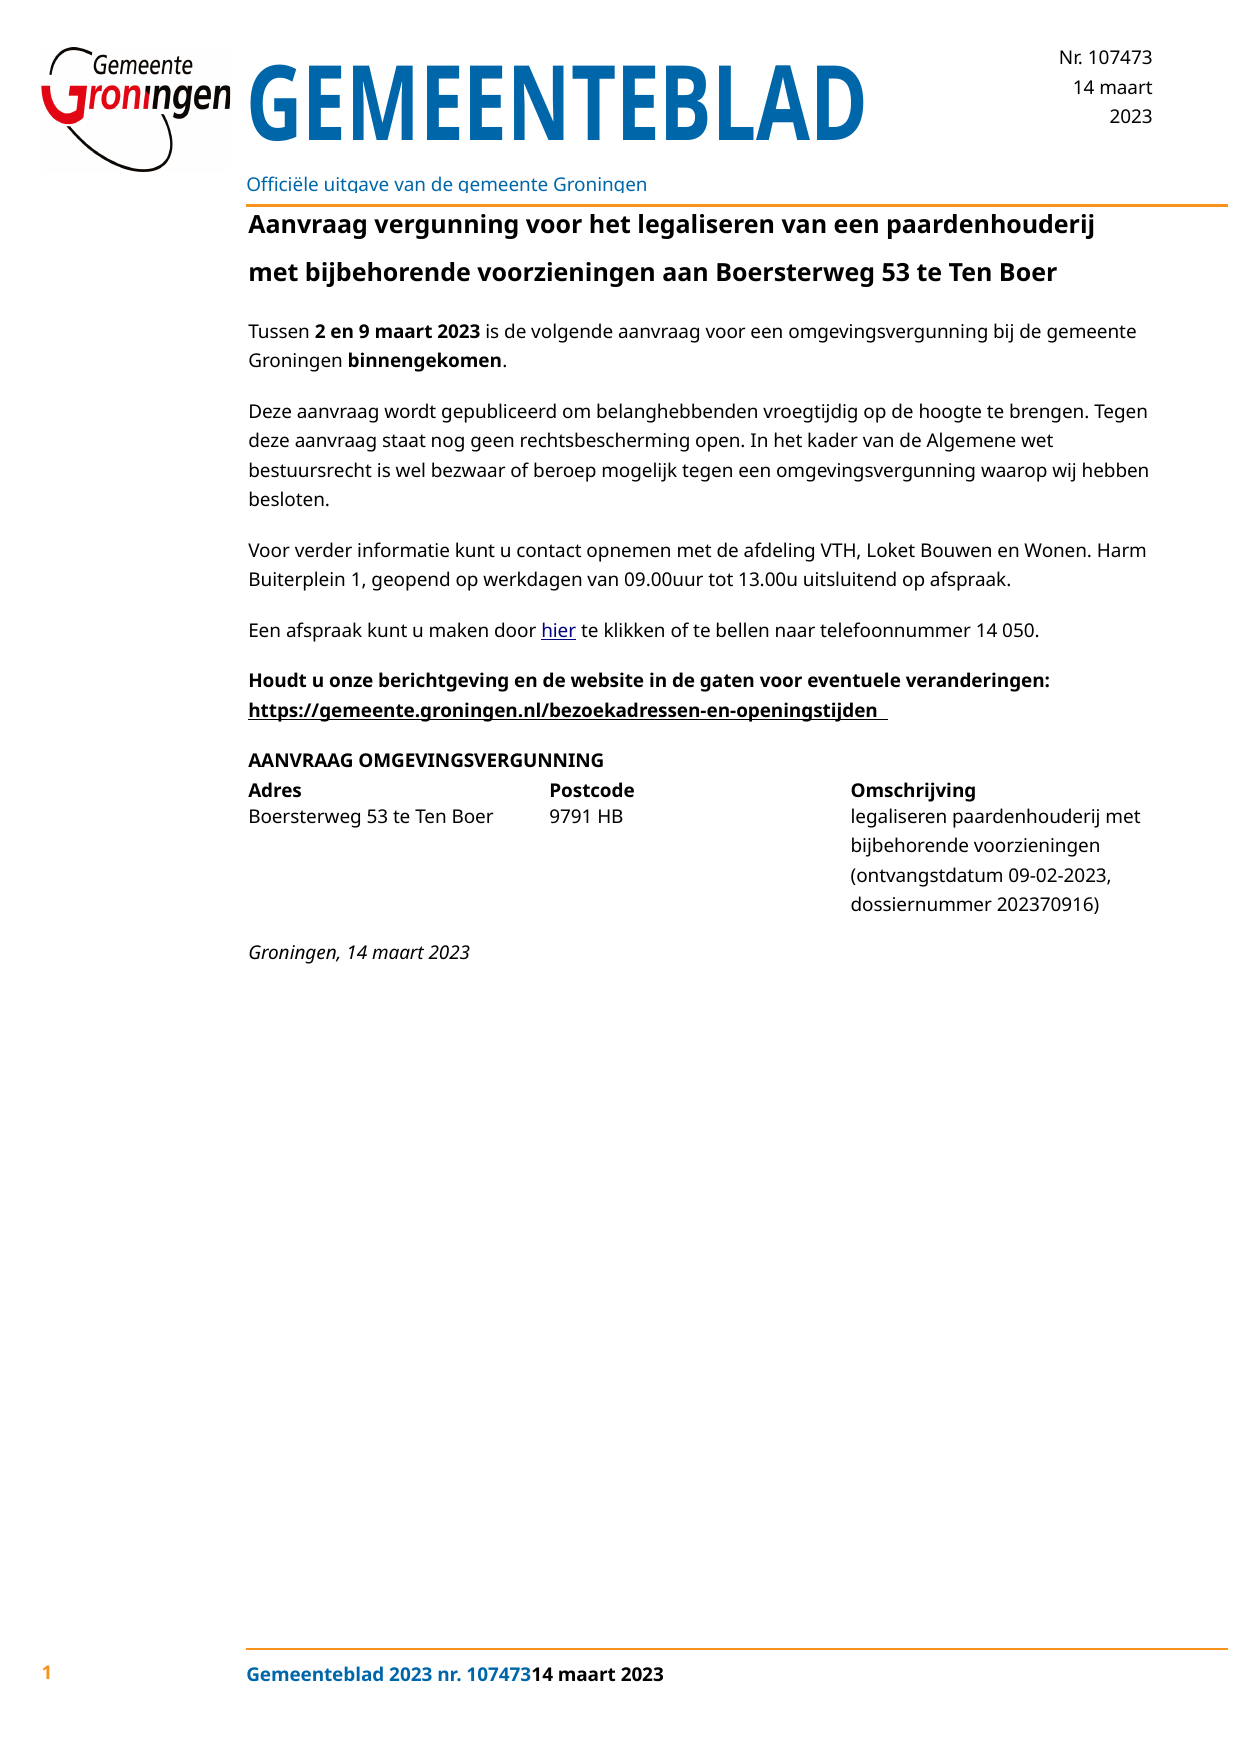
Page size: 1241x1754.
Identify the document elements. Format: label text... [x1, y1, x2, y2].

table_header Postcode [549, 777, 850, 803]
table_cell 9791 HB [549, 803, 850, 917]
text Aanvraag vergunning voor het legaliseren van een paardenhouderij met bijbehorende voorzieningen aan Boersterweg 53 te Ten Boer [248, 207, 1152, 288]
text Deze aanvraag wordt gepubliceerd om belanghebbenden vroegtijdig op de hoogte te brengen. Tegen deze aanvraag staat nog geen rechtsbescherming open. In het kader van de Algemene wet bestuursrecht is wel bezwaar of beroep mogelijk tegen een omgevingsvergunning waarop wij hebben besloten. [248, 398, 1152, 512]
table_header Omschrijving [850, 777, 1152, 803]
table_cell legaliseren paardenhouderij met bijbehorende voorzieningen (ontvangstdatum 09-02-2023, dossiernummer 202370916) [850, 803, 1152, 917]
text Tussen 2 en 9 maart 2023 is de volgende aanvraag voor een omgevingsvergunning bij de gemeente Groningen binnengekomen. [248, 318, 1152, 373]
text AANVRAAG OMGEVINGSVERGUNNING [248, 747, 1152, 773]
text Een afspraak kunt u maken door hier te klikken of te bellen naar telefoonnummer 14 050. [248, 617, 1152, 643]
table_cell Boersterweg 53 te Ten Boer [248, 803, 549, 917]
text Voor verder informatie kunt u contact opnemen met de afdeling VTH, Loket Bouwen en Wonen. Harm Buiterplein 1, geopend op werkdagen van 09.00uur tot 13.00u uitsluitend op afspraak. [248, 537, 1152, 592]
text Houdt u onze berichtgeving en de website in de gaten voor eventuele veranderingen: https://gemeente.groningen.nl/bezoekadressen-en-openingstijden [248, 667, 1152, 723]
text Groningen, 14 maart 2023 [248, 939, 1152, 964]
table_header Adres [248, 777, 549, 803]
picture [41, 47, 231, 172]
